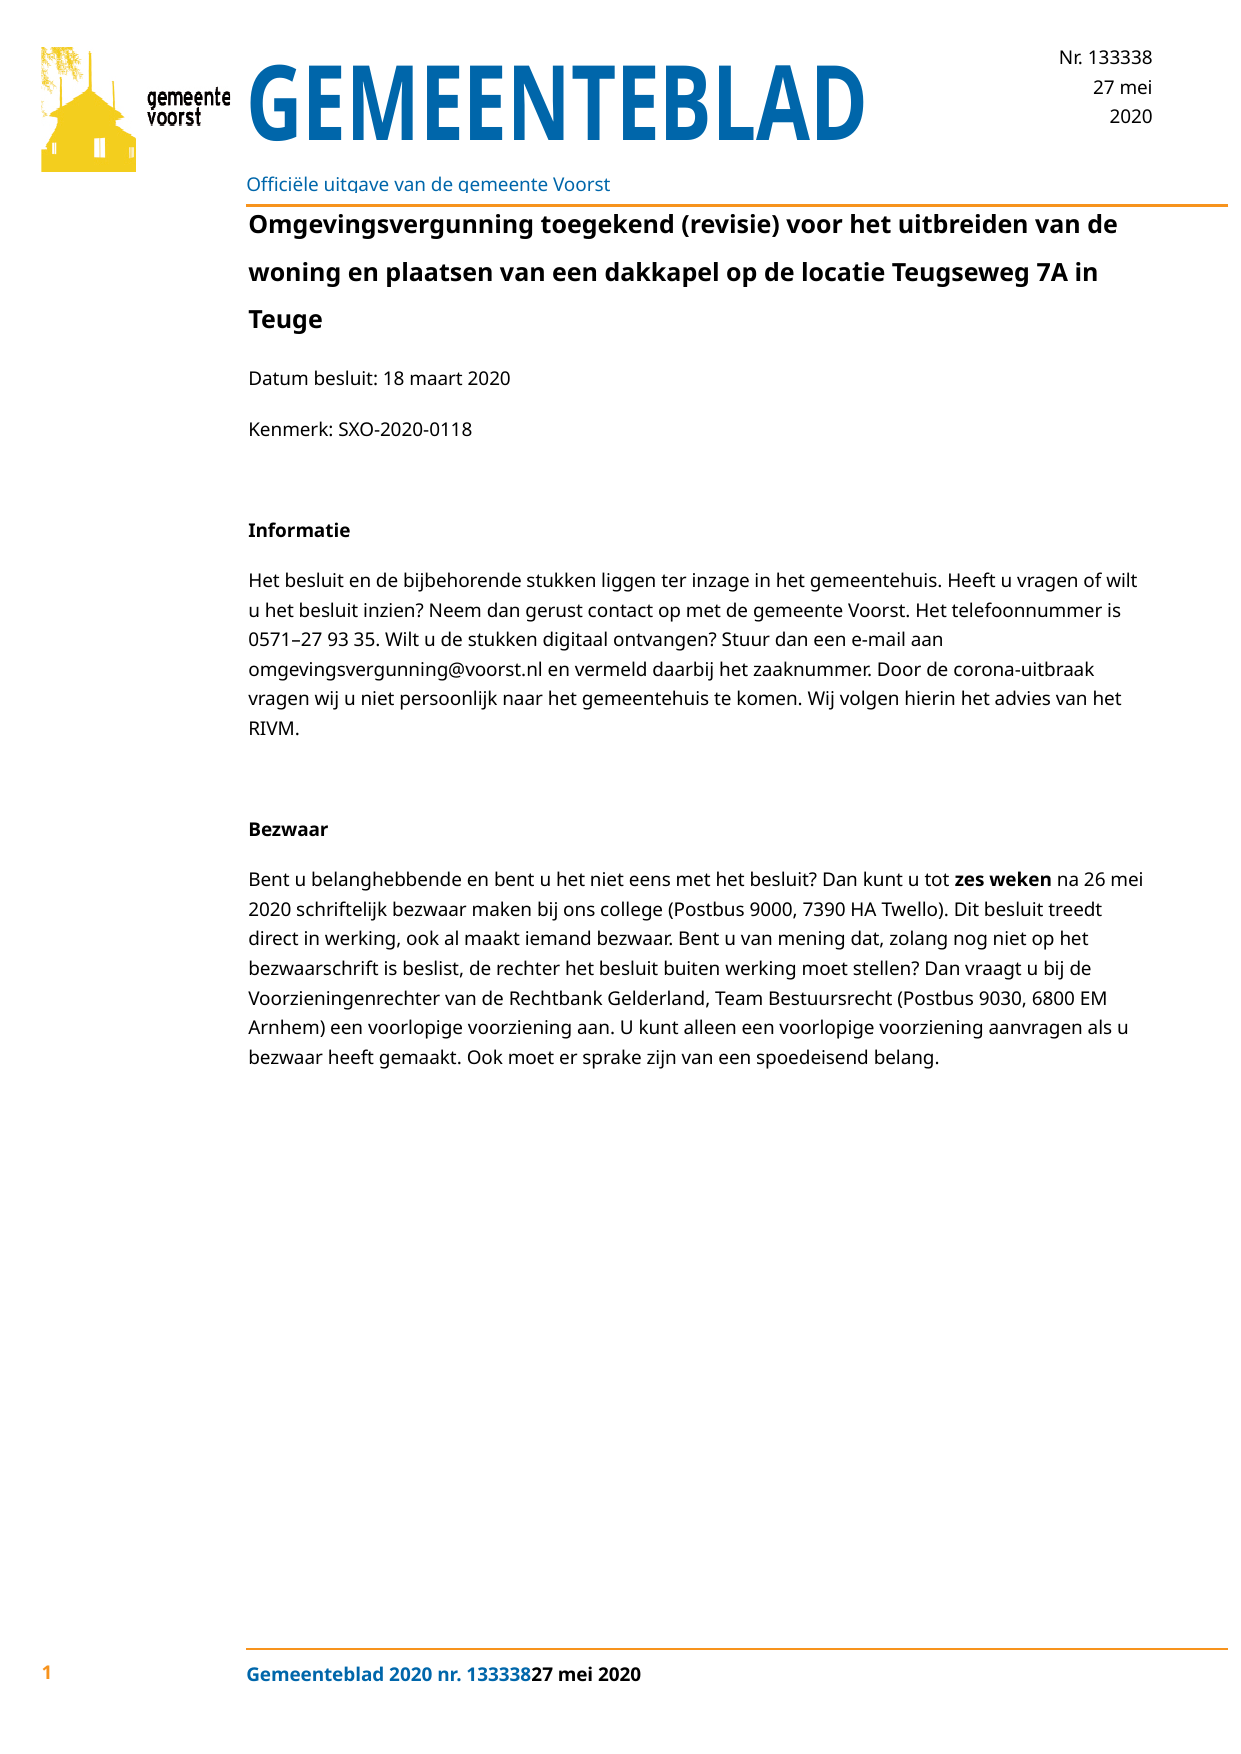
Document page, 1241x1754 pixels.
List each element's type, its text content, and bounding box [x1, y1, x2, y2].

text Kenmerk: SXO-2020-0118 [248, 416, 1152, 442]
text Bent u belanghebbende en bent u het niet eens met het besluit? Dan kunt u tot zes weken na 26 mei 2020 schriftelijk bezwaar maken bij ons college (Postbus 9000, 7390 HA Twello). Dit besluit treedt direct in werking, ook al maakt iemand bezwaar. Bent u van mening dat, zolang nog niet op het bezwaarschrift is beslist, de rechter het besluit buiten werking moet stellen? Dan vraagt u bij de Voorzieningenrechter van de Rechtbank Gelderland, Team Bestuursrecht (Postbus 9030, 6800 EM Arnhem) een voorlopige voorziening aan. U kunt alleen een voorlopige voorziening aanvragen als u bezwaar heeft gemaakt. Ook moet er sprake zijn van een spoedeisend belang. [248, 866, 1152, 1069]
text Informatie [248, 517, 1152, 542]
text Datum besluit: 18 maart 2020 [248, 366, 1152, 391]
text Omgevingsvergunning toegekend (revisie) voor het uitbreiden van de woning en plaatsen van een dakkapel op de locatie Teugseweg 7A in Teuge [248, 207, 1152, 336]
text Het besluit en de bijbehorende stukken liggen ter inzage in het gemeentehuis. Heeft u vragen of wilt u het besluit inzien? Neem dan gerust contact op met de gemeente Voorst. Het telefoonnummer is 0571–27 93 35. Wilt u de stukken digitaal ontvangen? Stuur dan een e-mail aan omgevingsvergunning@voorst.nl en vermeld daarbij het zaaknummer. Door de corona-uitbraak vragen wij u niet persoonlijk naar het gemeentehuis te komen. Wij volgen hierin het advies van het RIVM. [248, 567, 1152, 741]
picture [41, 47, 231, 172]
text Bezwaar [248, 816, 1152, 842]
